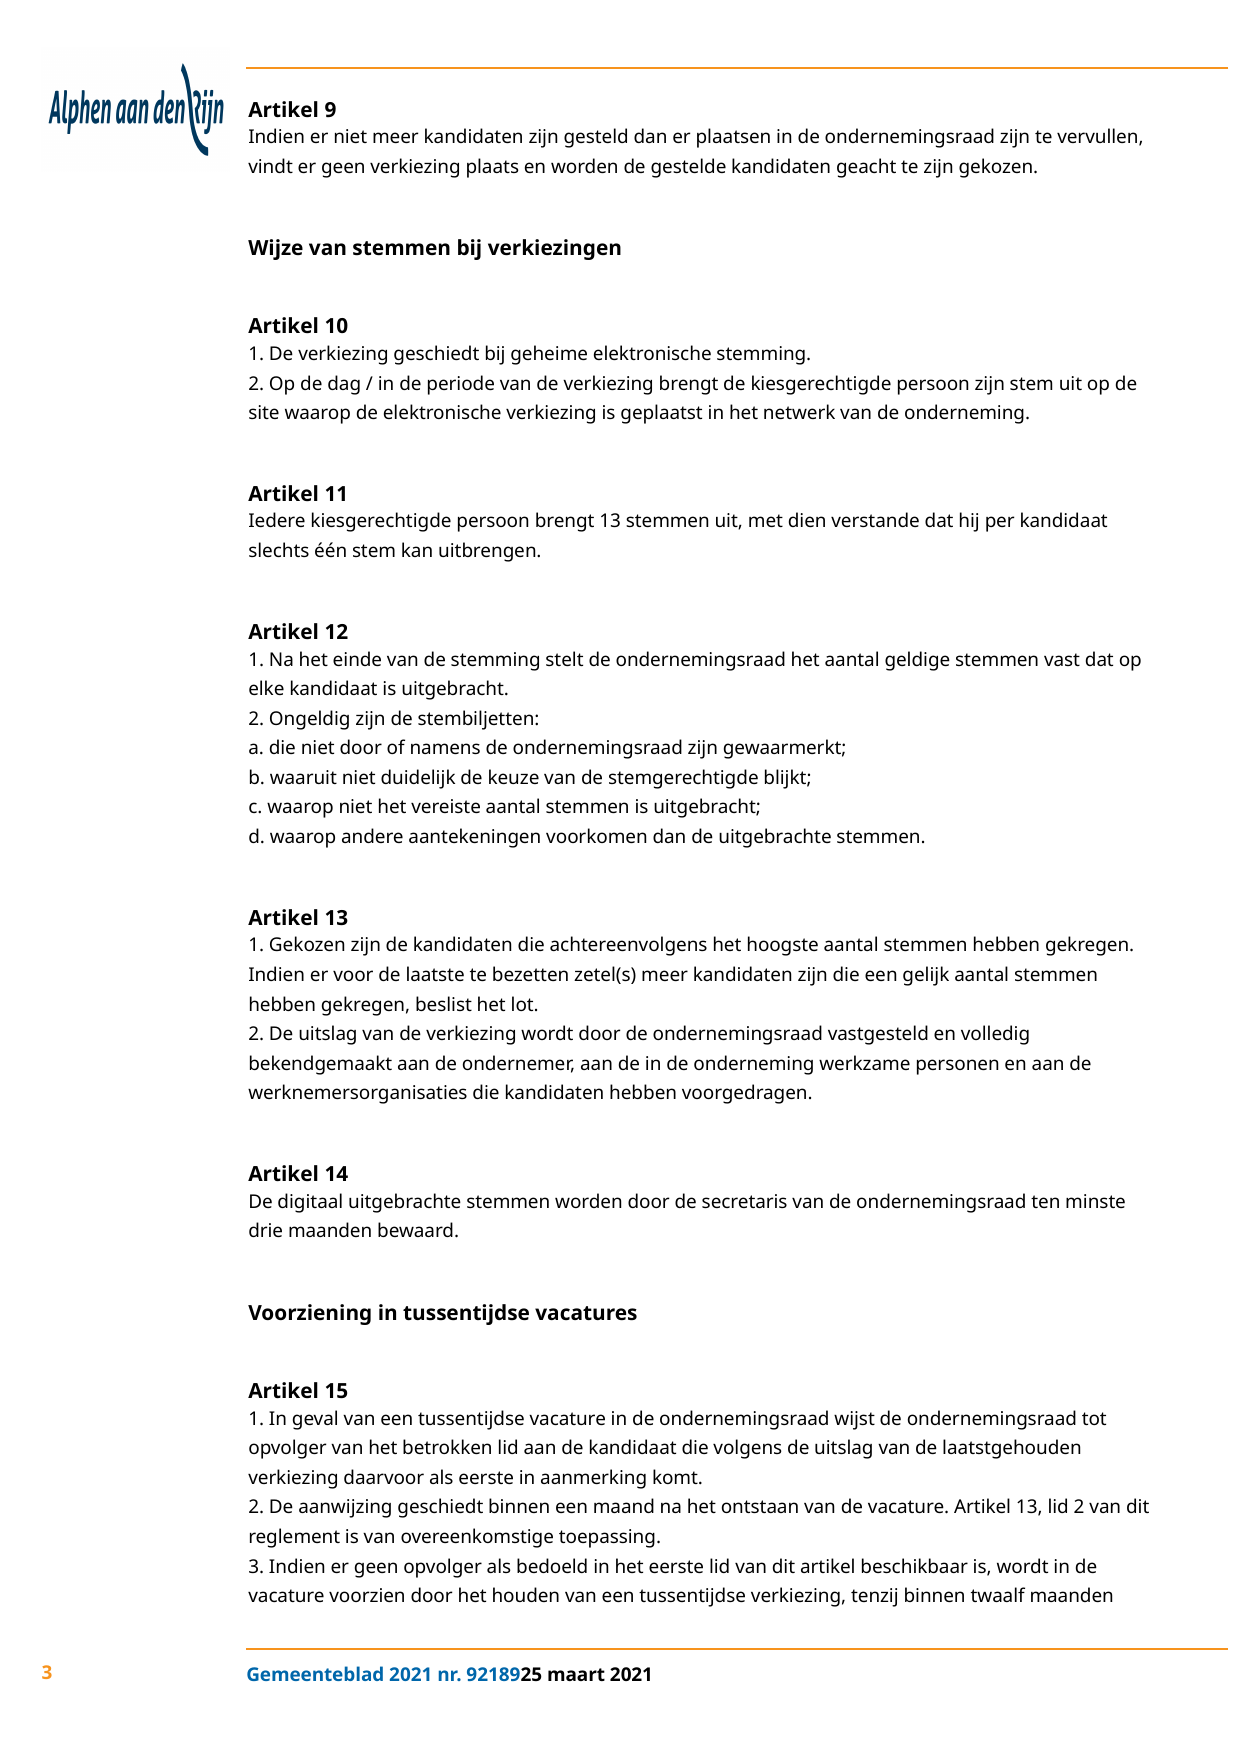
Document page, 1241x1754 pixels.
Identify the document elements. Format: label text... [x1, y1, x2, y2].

text Artikel 14 [248, 1159, 1152, 1188]
text 2. Ongeldig zijn de stembiljetten: [248, 705, 1152, 731]
text 2. De aanwijzing geschiedt binnen een maand na het ontstaan van de vacature. Artikel 13, lid 2 van dit reglement is van overeenkomstige toepassing. [248, 1494, 1152, 1549]
text De digitaal uitgebrachte stemmen worden door de secretaris van de ondernemingsraad ten minste drie maanden bewaard. [248, 1188, 1152, 1243]
text Indien er niet meer kandidaten zijn gesteld dan er plaatsen in de ondernemingsraad zijn te vervullen, vindt er geen verkiezing plaats en worden de gestelde kandidaten geacht te zijn gekozen. [248, 123, 1152, 178]
text 1. In geval van een tussentijdse vacature in de ondernemingsraad wijst de ondernemingsraad tot opvolger van het betrokken lid aan de kandidaat die volgens de uitslag van de laatstgehouden verkiezing daarvoor als eerste in aanmerking komt. [248, 1405, 1152, 1490]
text 1. Gekozen zijn de kandidaten die achtereenvolgens het hoogste aantal stemmen hebben gekregen. Indien er voor de laatste te bezetten zetel(s) meer kandidaten zijn die een gelijk aantal stemmen hebben gekregen, beslist het lot. [248, 932, 1152, 1017]
text 2. De uitslag van de verkiezing wordt door de ondernemingsraad vastgesteld en volledig bekendgemaakt aan de ondernemer, aan de in de onderneming werkzame personen en aan de werknemersorganisaties die kandidaten hebben voorgedragen. [248, 1020, 1152, 1105]
text c. waarop niet het vereiste aantal stemmen is uitgebracht; [248, 794, 1152, 819]
text 1. De verkiezing geschiedt bij geheime elektronische stemming. [248, 340, 1152, 366]
text Artikel 9 [248, 95, 1152, 123]
text a. die niet door of namens de ondernemingsraad zijn gewaarmerkt; [248, 734, 1152, 760]
text Artikel 10 [248, 312, 1152, 340]
text 2. Op de dag / in de periode van de verkiezing brengt de kiesgerechtigde persoon zijn stem uit op de site waarop de elektronische verkiezing is geplaatst in het netwerk van de onderneming. [248, 370, 1152, 425]
text Wijze van stemmen bij verkiezingen [248, 233, 1152, 261]
text Artikel 13 [248, 903, 1152, 932]
text d. waarop andere aantekeningen voorkomen dan de uitgebrachte stemmen. [248, 823, 1152, 849]
text Voorziening in tussentijdse vacatures [248, 1298, 1152, 1326]
text Iedere kiesgerechtigde persoon brengt 13 stemmen uit, met dien verstande dat hij per kandidaat slechts één stem kan uitbrengen. [248, 508, 1152, 563]
text b. waaruit niet duidelijk de keuze van de stemgerechtigde blijkt; [248, 764, 1152, 790]
text 3. Indien er geen opvolger als bedoeld in het eerste lid van dit artikel beschikbaar is, wordt in de vacature voorzien door het houden van een tussentijdse verkiezing, tenzij binnen twaalf maanden [248, 1553, 1152, 1608]
picture [41, 47, 231, 172]
text Artikel 11 [248, 479, 1152, 508]
text Artikel 15 [248, 1376, 1152, 1405]
text 1. Na het einde van de stemming stelt de ondernemingsraad het aantal geldige stemmen vast dat op elke kandidaat is uitgebracht. [248, 646, 1152, 701]
text Artikel 12 [248, 617, 1152, 646]
